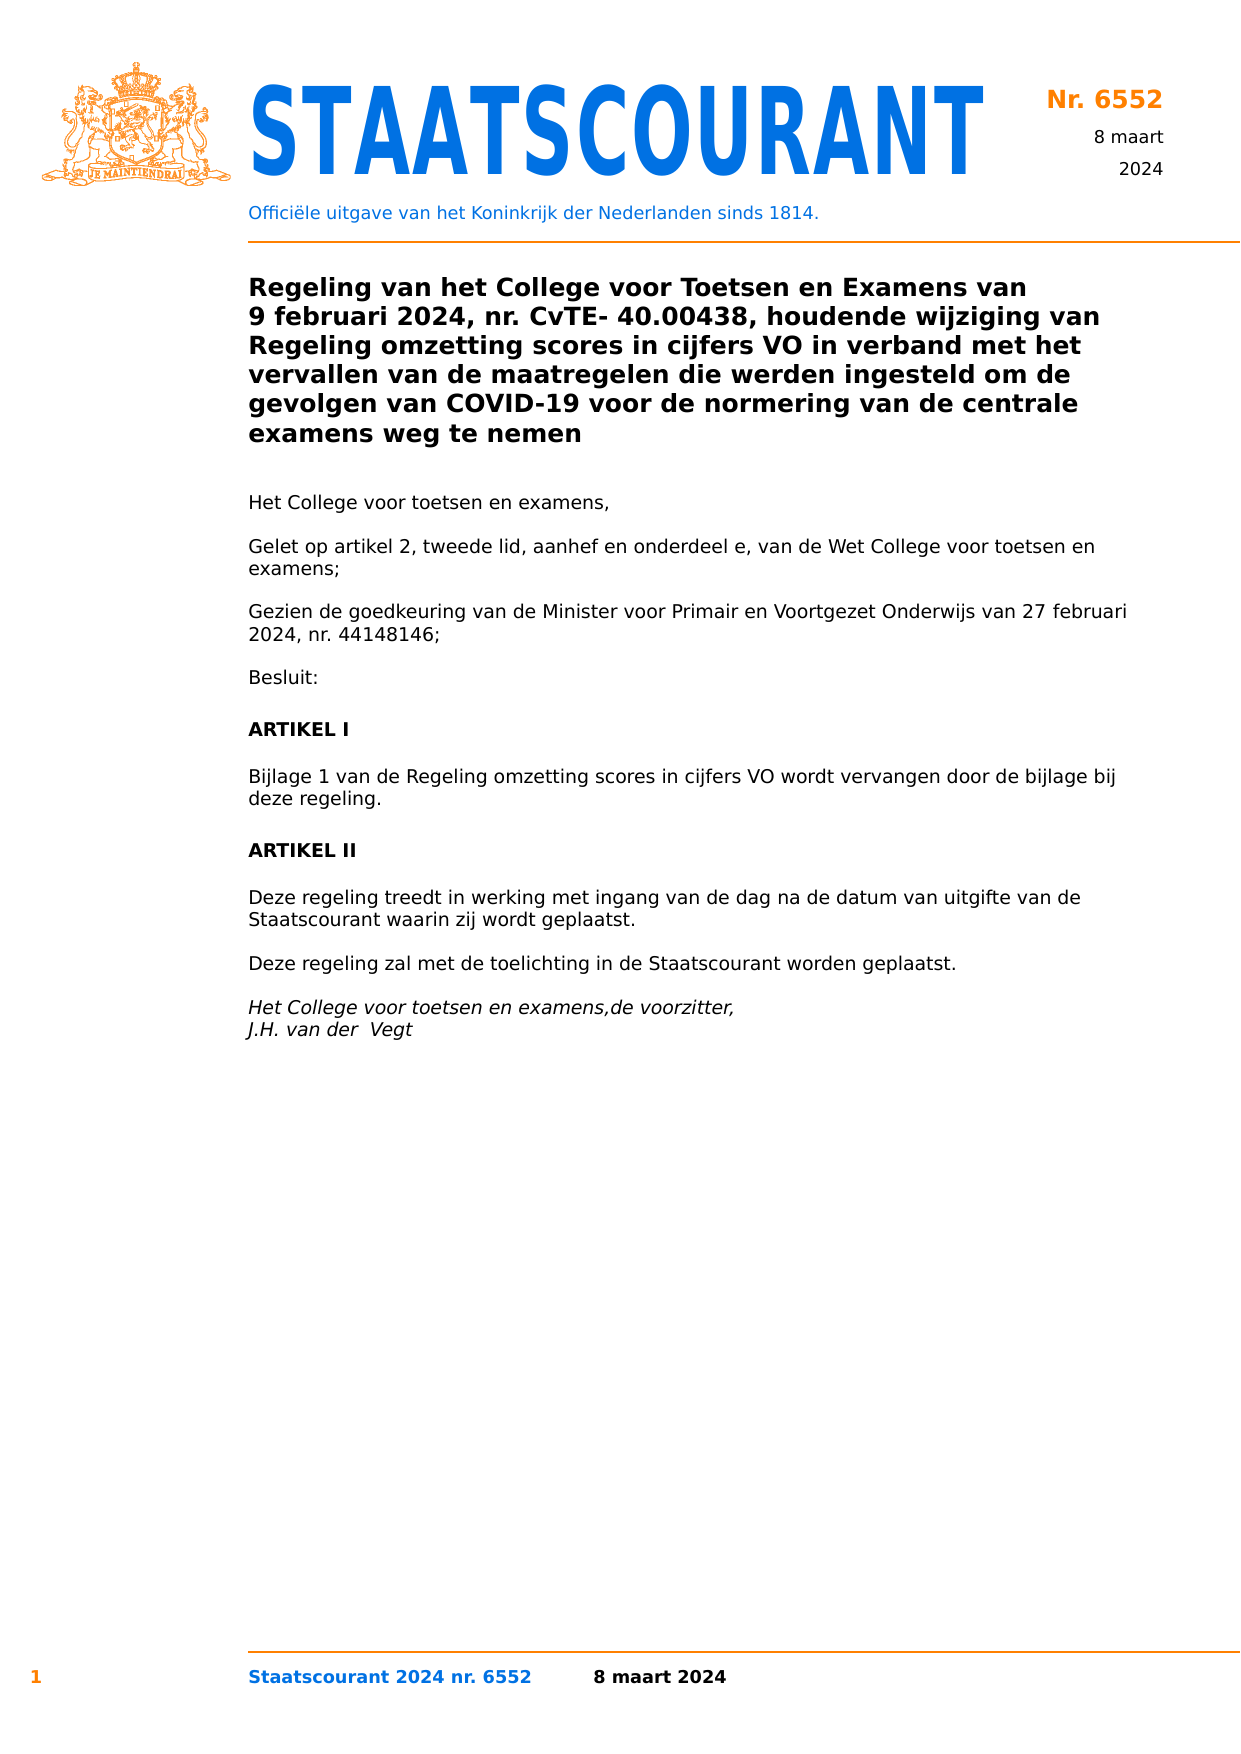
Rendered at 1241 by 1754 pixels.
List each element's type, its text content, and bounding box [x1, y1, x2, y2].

table_cell Officiële uitgave van het Koninkrijk der Nederlanden sinds 1814. [248, 203, 1240, 241]
table_cell 2024 [998, 153, 1240, 203]
text Bijlage 1 van de Regeling omzetting scores in cijfers VO wordt vervangen door de bijlage bij deze regeling. [248, 766, 1163, 810]
subtitle Regeling van het College voor Toetsen en Examens van 9 februari 2024, nr. CvTE- 40.00438, houdende wijziging van Regeling omzetting scores in cijfers VO in verband met het vervallen van de maatregelen die werden ingesteld om de gevolgen van COVID-19 voor de normering van de centrale examens weg te nemen [248, 273, 1163, 448]
table_header Nr. 6552 [998, 62, 1240, 121]
picture [41, 62, 231, 186]
text Gelet op artikel 2, tweede lid, aanhef en onderdeel e, van de Wet College voor toetsen en examens; [248, 536, 1163, 579]
text Gezien de goedkeuring van de Minister voor Primair en Voortgezet Onderwijs van 27 februari 2024, nr. 44148146; [248, 601, 1163, 645]
table_header [25, 62, 248, 241]
text Het College voor toetsen en examens,de voorzitter, J.H. van der Vegt [248, 997, 1163, 1041]
subtitle ARTIKEL II [248, 840, 1163, 862]
table_cell 8 maart [998, 121, 1240, 153]
text Deze regeling treedt in werking met ingang van de dag na de datum van uitgifte van de Staatscourant waarin zij wordt geplaatst. [248, 887, 1163, 931]
subtitle ARTIKEL I [248, 719, 1163, 741]
text Het College voor toetsen en examens, [248, 492, 1163, 514]
table_header STAATSCOURANT [248, 62, 998, 203]
text Deze regeling zal met de toelichting in de Staatscourant worden geplaatst. [248, 953, 1163, 975]
text Besluit: [248, 667, 1163, 689]
